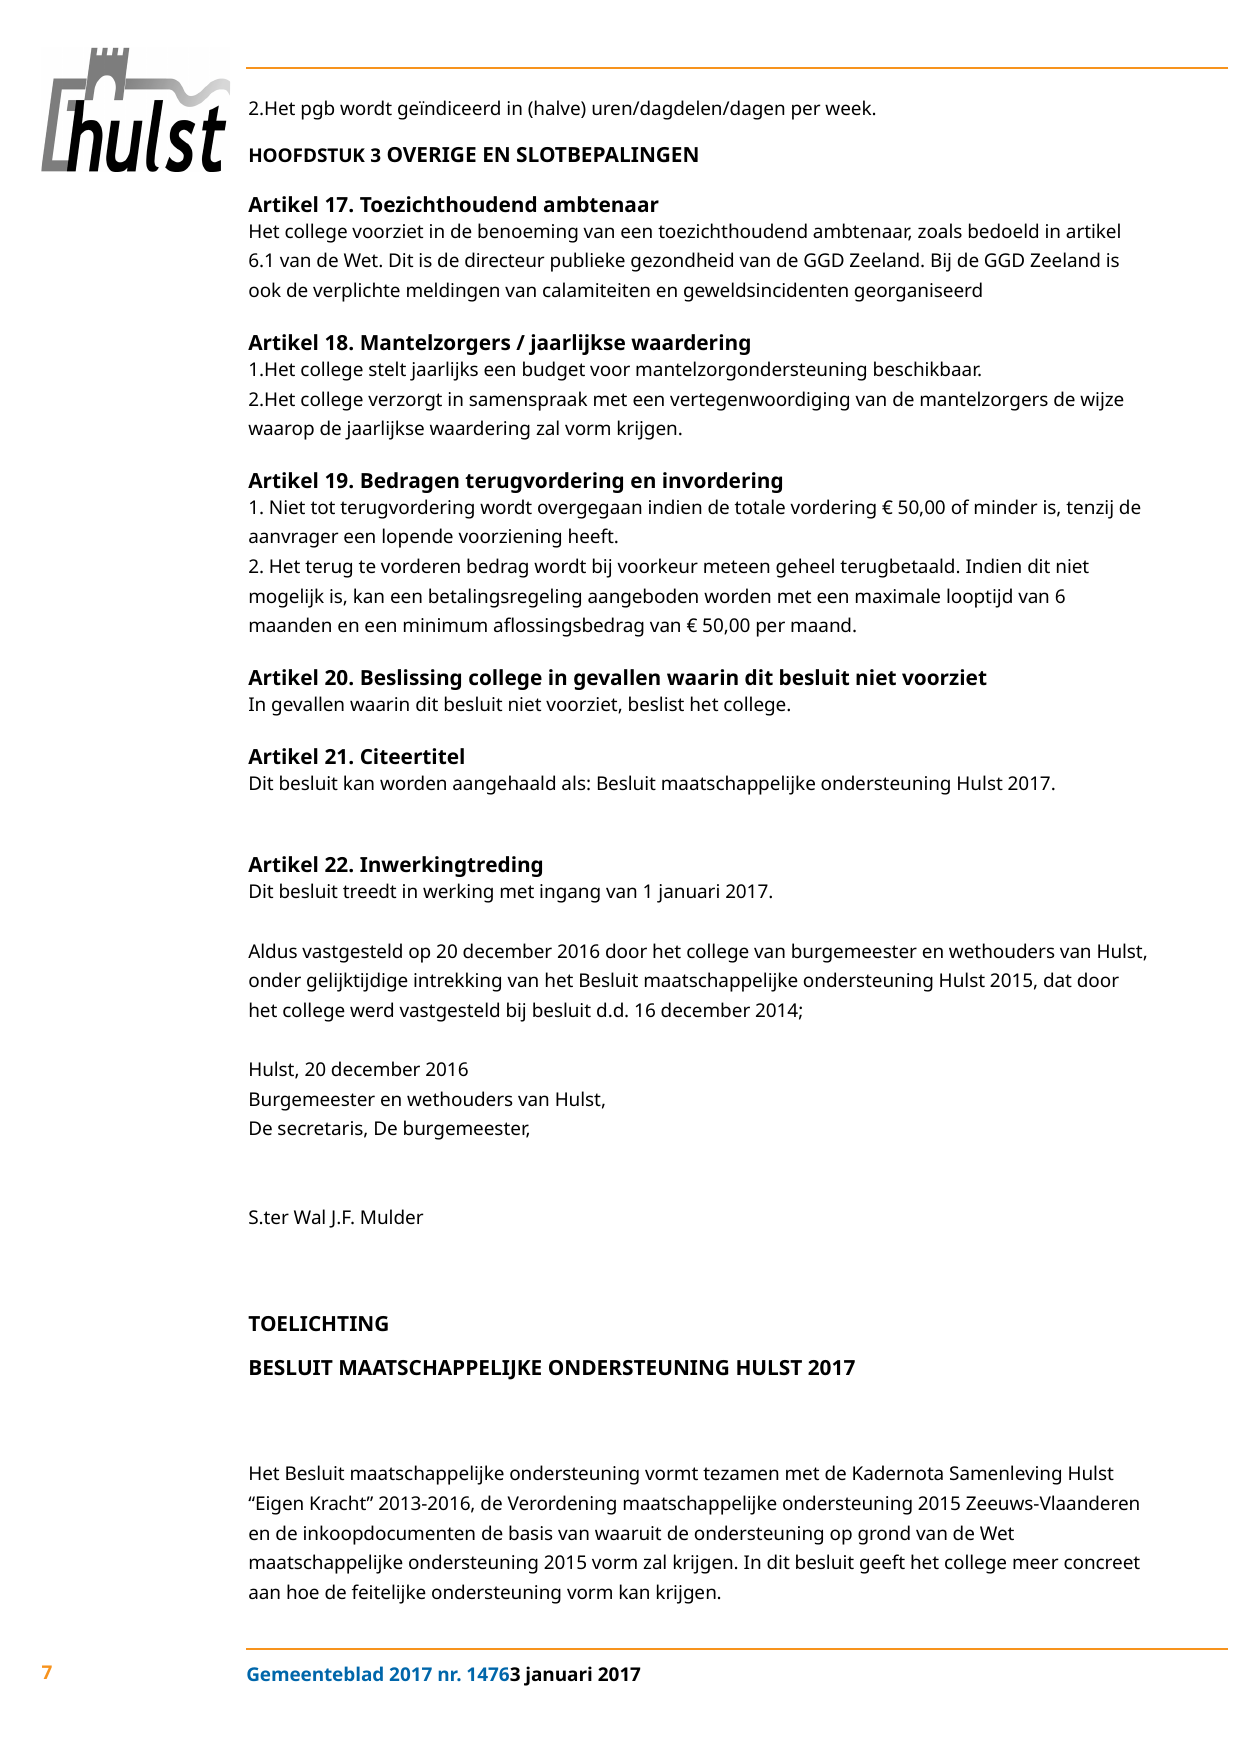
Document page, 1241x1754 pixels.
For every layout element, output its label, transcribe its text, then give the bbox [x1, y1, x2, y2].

text Artikel 17. Toezichthoudend ambtenaar [248, 190, 1152, 218]
text 2.Het college verzorgt in samenspraak met een vertegenwoordiging van de mantelzorgers de wijze waarop de jaarlijkse waardering zal vorm krijgen. [248, 386, 1152, 441]
text Artikel 22. Inwerkingtreding [248, 850, 1152, 879]
text Artikel 18. Mantelzorgers / jaarlijkse waardering [248, 328, 1152, 356]
text Burgemeester en wethouders van Hulst, [248, 1086, 1152, 1111]
text Artikel 21. Citeertitel [248, 742, 1152, 770]
text Aldus vastgesteld op 20 december 2016 door het college van burgemeester en wethouders van Hulst, onder gelijktijdige intrekking van het Besluit maatschappelijke ondersteuning Hulst 2015, dat door het college werd vastgesteld bij besluit d.d. 16 december 2014; [248, 938, 1152, 1023]
text Artikel 20. Beslissing college in gevallen waarin dit besluit niet voorziet [248, 663, 1152, 691]
text 2. Het terug te vorderen bedrag wordt bij voorkeur meteen geheel terugbetaald. Indien dit niet mogelijk is, kan een betalingsregeling aangeboden worden met een maximale looptijd van 6 maanden en een minimum aflossingsbedrag van € 50,00 per maand. [248, 553, 1152, 638]
text Hulst, 20 december 2016 [248, 1056, 1152, 1082]
text TOELICHTING [248, 1309, 1152, 1337]
text De secretaris, De burgemeester, [248, 1115, 1152, 1141]
text In gevallen waarin dit besluit niet voorziet, beslist het college. [248, 691, 1152, 717]
text Dit besluit kan worden aangehaald als: Besluit maatschappelijke ondersteuning Hulst 2017. [248, 770, 1152, 796]
text S.ter Wal J.F. Mulder [248, 1204, 1152, 1230]
text 1.Het college stelt jaarlijks een budget voor mantelzorgondersteuning beschikbaar. [248, 356, 1152, 382]
text Het Besluit maatschappelijke ondersteuning vormt tezamen met de Kadernota Samenleving Hulst “Eigen Kracht” 2013-2016, de Verordening maatschappelijke ondersteuning 2015 Zeeuws-Vlaanderen en de inkoopdocumenten de basis van waaruit de ondersteuning op grond van de Wet maatschappelijke ondersteuning 2015 vorm zal krijgen. In dit besluit geeft het college meer concreet aan hoe de feitelijke ondersteuning vorm kan krijgen. [248, 1461, 1152, 1605]
text Het college voorziet in de benoeming van een toezichthoudend ambtenaar, zoals bedoeld in artikel 6.1 van de Wet. Dit is de directeur publieke gezondheid van de GGD Zeeland. Bij de GGD Zeeland is ook de verplichte meldingen van calamiteiten en geweldsincidenten georganiseerd [248, 218, 1152, 303]
text 2.Het pgb wordt geïndiceerd in (halve) uren/dagdelen/dagen per week. [248, 95, 1152, 121]
picture [41, 47, 231, 172]
text Dit besluit treedt in werking met ingang van 1 januari 2017. [248, 879, 1152, 904]
text 1. Niet tot terugvordering wordt overgegaan indien de totale vordering € 50,00 of minder is, tenzij de aanvrager een lopende voorziening heeft. [248, 494, 1152, 549]
text BESLUIT MAATSCHAPPELIJKE ONDERSTEUNING HULST 2017 [248, 1353, 1152, 1382]
text Artikel 19. Bedragen terugvordering en invordering [248, 466, 1152, 494]
text HOOFDSTUK 3 OVERIGE EN SLOTBEPALINGEN [248, 140, 1152, 169]
